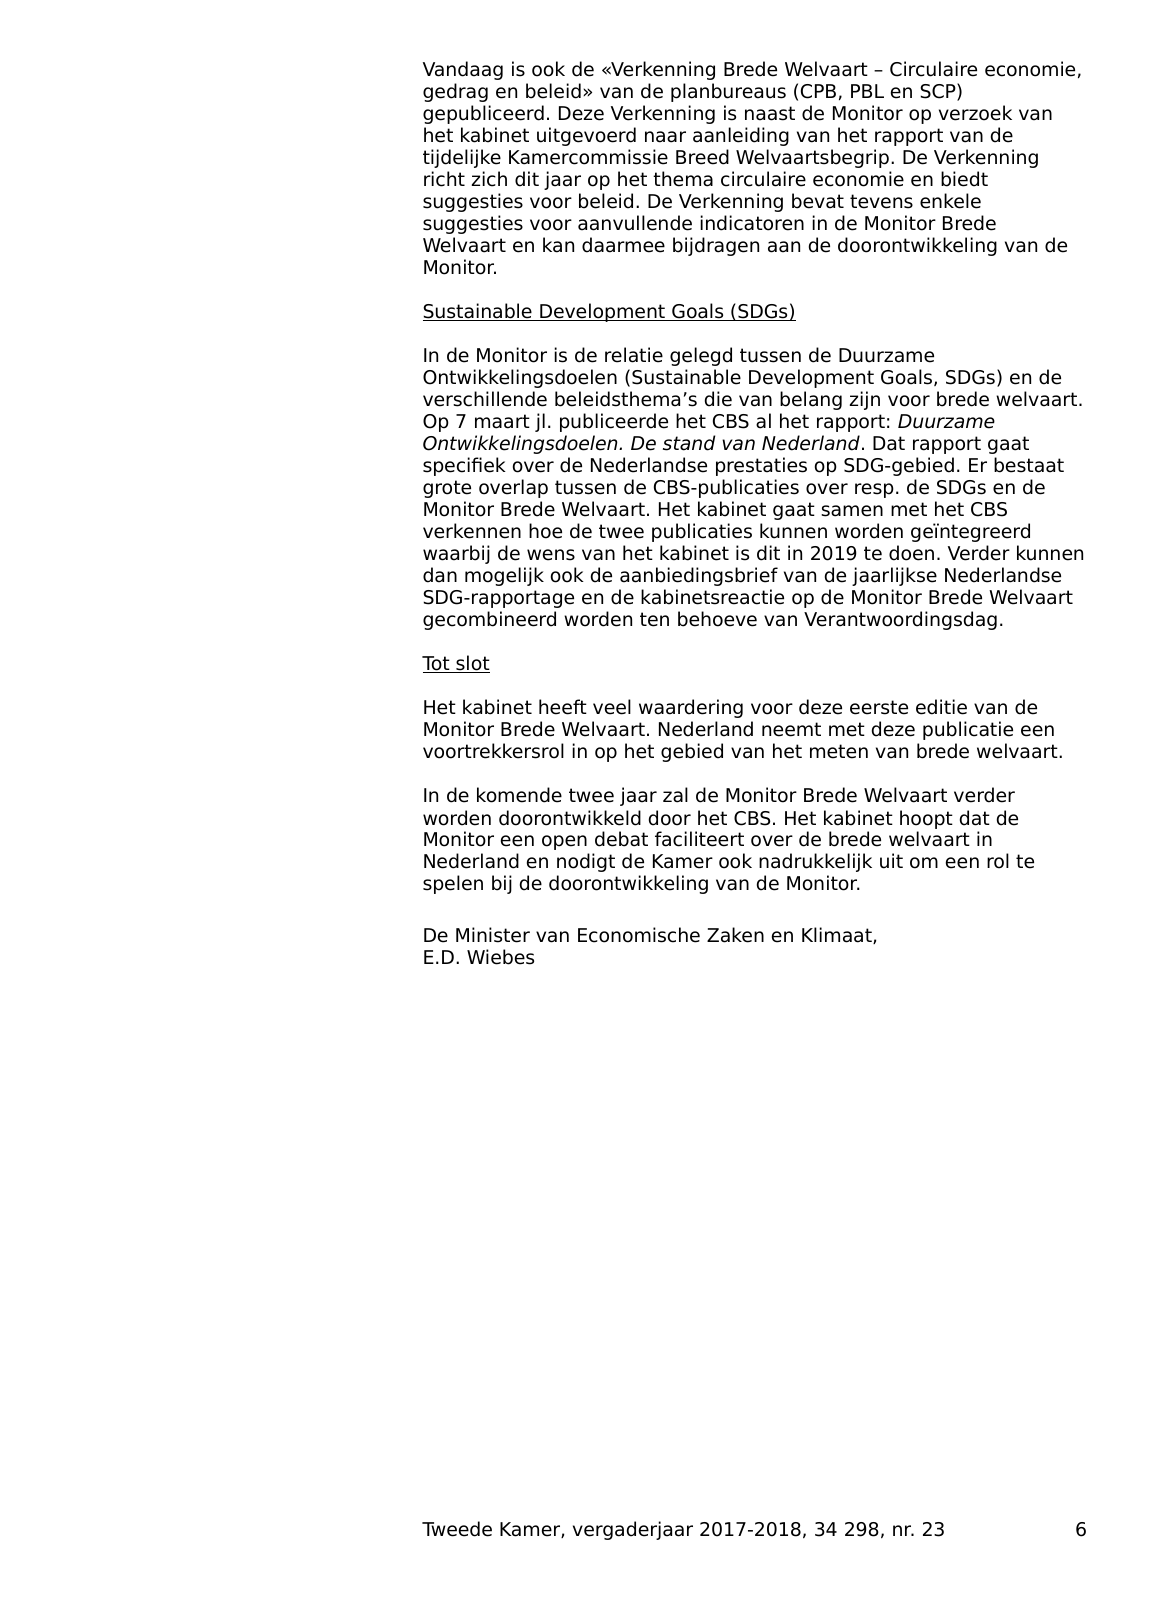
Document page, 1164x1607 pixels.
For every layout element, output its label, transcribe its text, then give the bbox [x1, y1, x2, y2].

subtitle Sustainable Development Goals (SDGs) [422, 301, 1087, 323]
text Vandaag is ook de «Verkenning Brede Welvaart – Circulaire economie, gedrag en beleid» van de planbureaus (CPB, PBL en SCP) gepubliceerd. Deze Verkenning is naast de Monitor op verzoek van het kabinet uitgevoerd naar aanleiding van het rapport van de tijdelijke Kamercommissie Breed Welvaartsbegrip. De Verkenning richt zich dit jaar op het thema circulaire economie en biedt suggesties voor beleid. De Verkenning bevat tevens enkele suggesties voor aanvullende indicatoren in de Monitor Brede Welvaart en kan daarmee bijdragen aan de doorontwikkeling van de Monitor. [422, 59, 1087, 279]
text De Minister van Economische Zaken en Klimaat, E.D. Wiebes [422, 925, 1087, 969]
text In de komende twee jaar zal de Monitor Brede Welvaart verder worden doorontwikkeld door het CBS. Het kabinet hoopt dat de Monitor een open debat faciliteert over de brede welvaart in Nederland en nodigt de Kamer ook nadrukkelijk uit om een rol te spelen bij de doorontwikkeling van de Monitor. [422, 785, 1087, 895]
text In de Monitor is de relatie gelegd tussen de Duurzame Ontwikkelingsdoelen (Sustainable Development Goals, SDGs) en de verschillende beleidsthema’s die van belang zijn voor brede welvaart. Op 7 maart jl. publiceerde het CBS al het rapport: Duurzame Ontwikkelingsdoelen. De stand van Nederland. Dat rapport gaat specifiek over de Nederlandse prestaties op SDG-gebied. Er bestaat grote overlap tussen de CBS-publicaties over resp. de SDGs en de Monitor Brede Welvaart. Het kabinet gaat samen met het CBS verkennen hoe de twee publicaties kunnen worden geïntegreerd waarbij de wens van het kabinet is dit in 2019 te doen. Verder kunnen dan mogelijk ook de aanbiedingsbrief van de jaarlijkse Nederlandse SDG-rapportage en de kabinetsreactie op de Monitor Brede Welvaart gecombineerd worden ten behoeve van Verantwoordingsdag. [422, 345, 1087, 631]
text Het kabinet heeft veel waardering voor deze eerste editie van de Monitor Brede Welvaart. Nederland neemt met deze publicatie een voortrekkersrol in op het gebied van het meten van brede welvaart. [422, 697, 1087, 763]
subtitle Tot slot [422, 653, 1087, 675]
